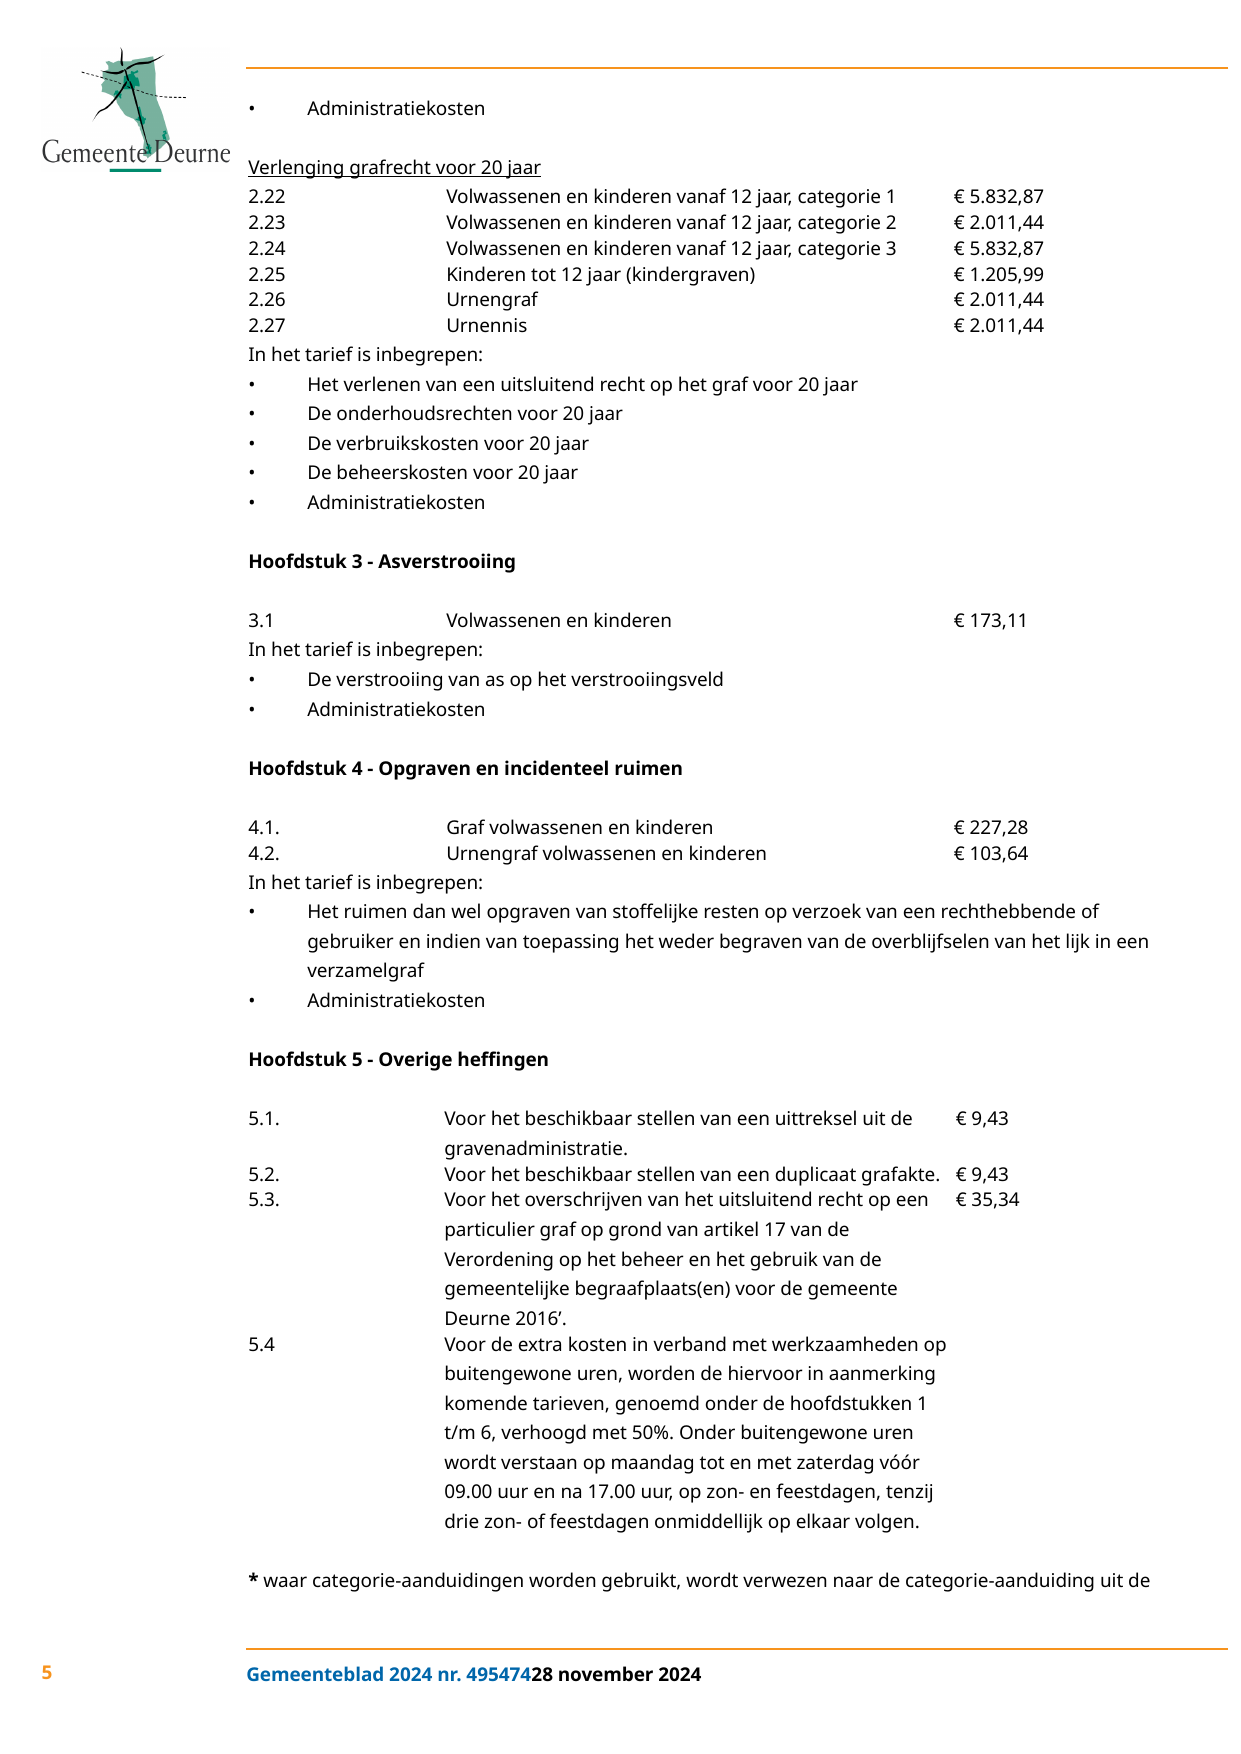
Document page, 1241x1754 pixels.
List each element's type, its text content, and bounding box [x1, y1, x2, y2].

table_cell € 2.011,44 [954, 312, 1152, 338]
table_header 3.1 [248, 608, 446, 633]
list Administratiekosten [248, 95, 1152, 121]
table_cell € 9,43 [956, 1161, 1152, 1187]
table_header 2.22 [248, 184, 446, 209]
table_cell 2.23 [248, 209, 446, 235]
table_header Voor het beschikbaar stellen van een uittreksel uit de gravenadministratie. [444, 1106, 956, 1161]
list Het ruimen dan wel opgraven van stoffelijke resten op verzoek van een rechthebbende of gebruiker en indien van toepassing het weder begraven van de overblijfselen van het lijk in een verzamelgraf [248, 898, 1152, 983]
table_cell € 2.011,44 [954, 287, 1152, 312]
table_header Volwassenen en kinderen vanaf 12 jaar, categorie 1 [446, 184, 954, 209]
list Administratiekosten [248, 489, 1152, 515]
table_cell € 103,64 [954, 840, 1152, 866]
table_cell 5.4 [248, 1331, 444, 1534]
text In het tarief is inbegrepen: [248, 341, 1152, 367]
list De verstrooiing van as op het verstrooiingsveld [248, 666, 1152, 692]
table_cell € 2.011,44 [954, 209, 1152, 235]
table_cell [956, 1331, 1152, 1534]
table_cell Kinderen tot 12 jaar (kindergraven) [446, 261, 954, 287]
table_cell 5.3. [248, 1187, 444, 1331]
table_cell 2.25 [248, 261, 446, 287]
table_cell Volwassenen en kinderen vanaf 12 jaar, categorie 3 [446, 235, 954, 261]
table_header € 173,11 [954, 608, 1152, 633]
list De onderhoudsrechten voor 20 jaar [248, 400, 1152, 426]
text * waar categorie-aanduidingen worden gebruikt, wordt verwezen naar de categorie-aanduiding uit de [248, 1567, 1152, 1592]
picture [41, 47, 231, 172]
table_cell Urnengraf volwassenen en kinderen [446, 840, 954, 866]
table_cell 2.27 [248, 312, 446, 338]
table_header € 227,28 [954, 814, 1152, 840]
text Hoofdstuk 4 - Opgraven en incidenteel ruimen [248, 755, 1152, 781]
table_cell 4.2. [248, 840, 446, 866]
table_header Graf volwassenen en kinderen [446, 814, 954, 840]
table_cell Voor het beschikbaar stellen van een duplicaat grafakte. [444, 1161, 956, 1187]
table_cell € 1.205,99 [954, 261, 1152, 287]
table_cell 2.26 [248, 287, 446, 312]
text In het tarief is inbegrepen: [248, 637, 1152, 662]
table_cell 5.2. [248, 1161, 444, 1187]
text Hoofdstuk 5 - Overige heffingen [248, 1046, 1152, 1072]
list De verbruikskosten voor 20 jaar [248, 430, 1152, 456]
table_header 5.1. [248, 1106, 444, 1161]
table_cell Volwassenen en kinderen vanaf 12 jaar, categorie 2 [446, 209, 954, 235]
table_cell € 35,34 [956, 1187, 1152, 1331]
table_header € 9,43 [956, 1106, 1152, 1161]
table_cell Urnennis [446, 312, 954, 338]
table_header € 5.832,87 [954, 184, 1152, 209]
text Hoofdstuk 3 - Asverstrooiing [248, 548, 1152, 574]
table_cell Voor de extra kosten in verband met werkzaamheden op buitengewone uren, worden de hiervoor in aanmerking komende tarieven, genoemd onder de hoofdstukken 1 t/m 6, verhoogd met 50%. Onder buitengewone uren wordt verstaan op maandag tot en met zaterdag vóór 09.00 uur en na 17.00 uur, op zon- en feestdagen, tenzij drie zon- of feestdagen onmiddellijk op elkaar volgen. [444, 1331, 956, 1534]
table_cell Urnengraf [446, 287, 954, 312]
text In het tarief is inbegrepen: [248, 869, 1152, 894]
list De beheerskosten voor 20 jaar [248, 459, 1152, 485]
table_header 4.1. [248, 814, 446, 840]
table_cell € 5.832,87 [954, 235, 1152, 261]
list Administratiekosten [248, 696, 1152, 721]
table_header Volwassenen en kinderen [446, 608, 954, 633]
table_cell 2.24 [248, 235, 446, 261]
text Verlenging grafrecht voor 20 jaar [248, 154, 1152, 180]
table_cell Voor het overschrijven van het uitsluitend recht op een particulier graf op grond van artikel 17 van de Verordening op het beheer en het gebruik van de gemeentelijke begraafplaats(en) voor de gemeente Deurne 2016’. [444, 1187, 956, 1331]
list Het verlenen van een uitsluitend recht op het graf voor 20 jaar [248, 371, 1152, 397]
list Administratiekosten [248, 987, 1152, 1013]
